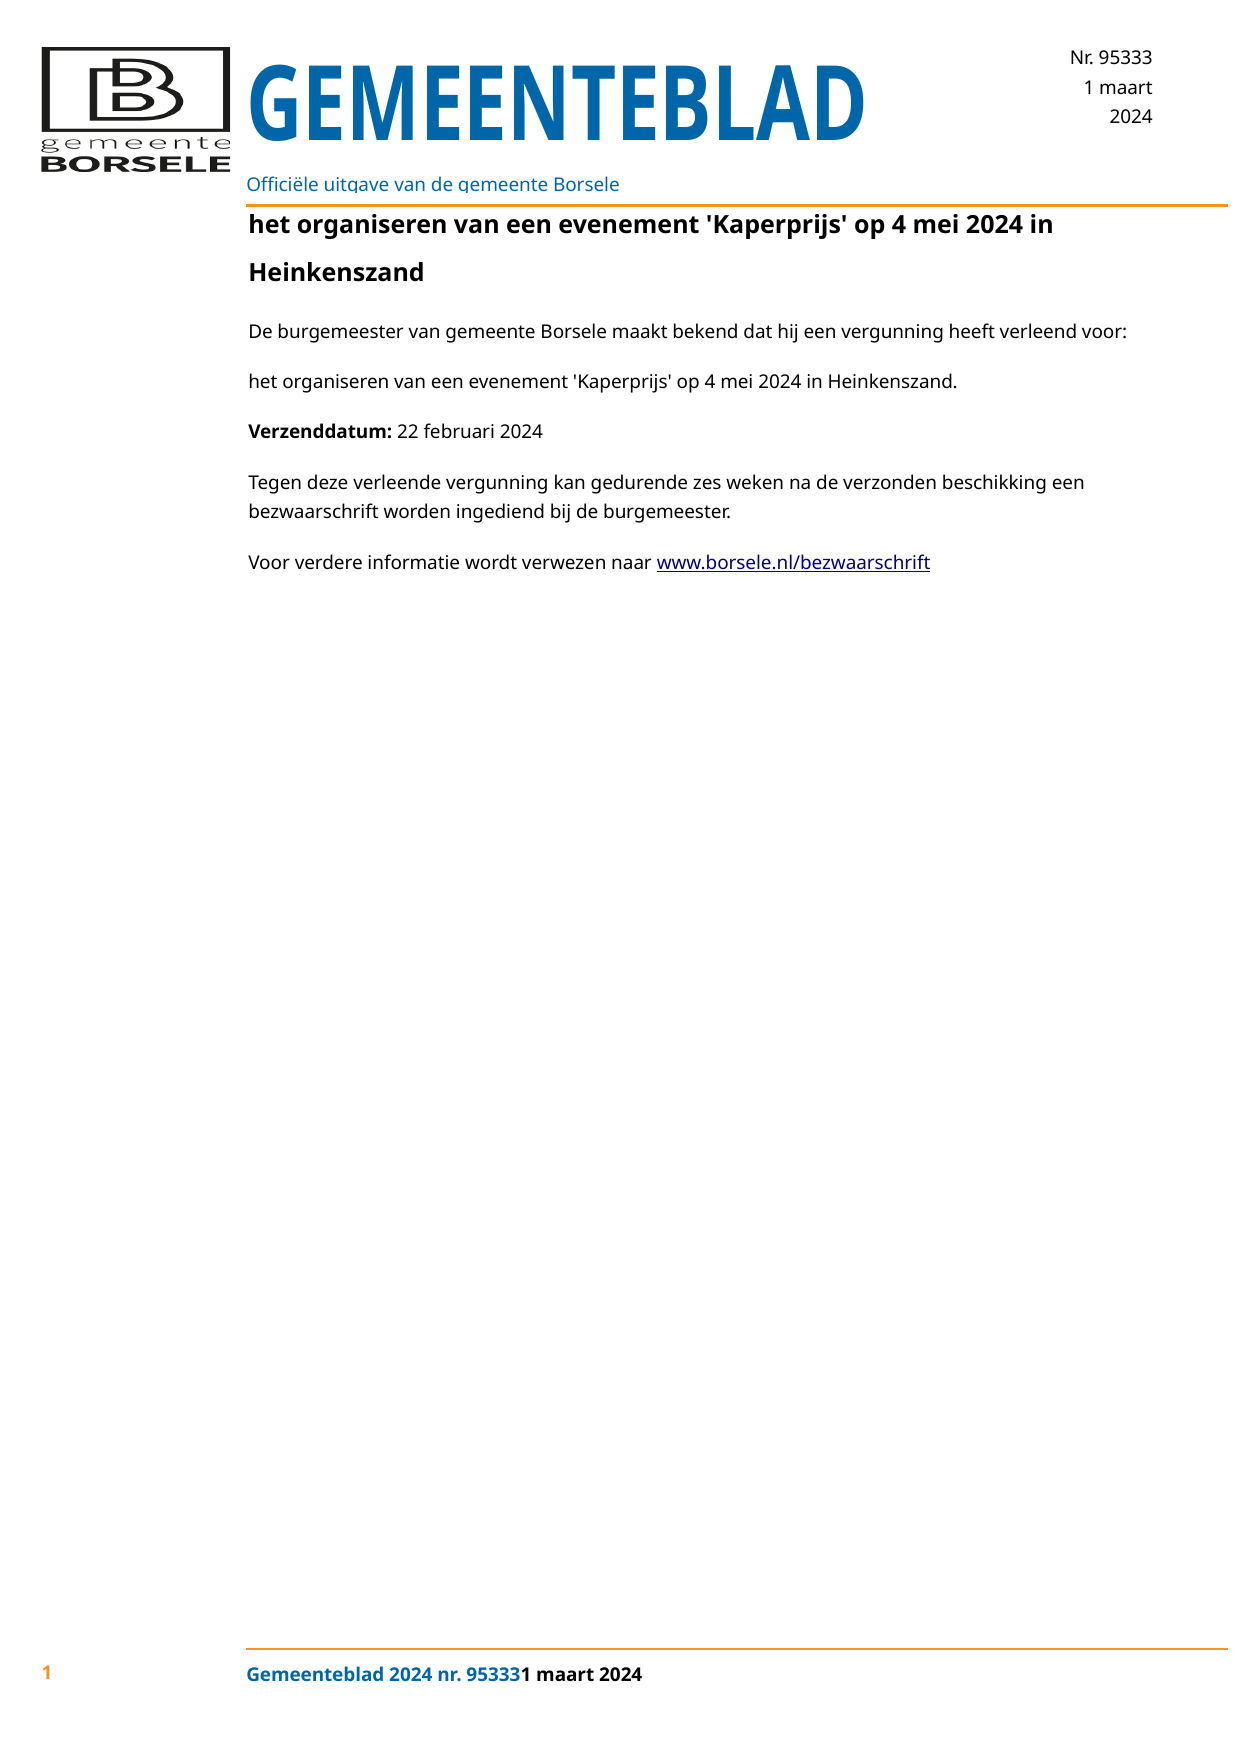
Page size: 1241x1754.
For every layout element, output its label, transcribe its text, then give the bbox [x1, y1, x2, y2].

text Verzenddatum: 22 februari 2024 [248, 419, 1152, 444]
text De burgemeester van gemeente Borsele maakt bekend dat hij een vergunning heeft verleend voor: [248, 318, 1152, 344]
text het organiseren van een evenement 'Kaperprijs' op 4 mei 2024 in Heinkenszand. [248, 368, 1152, 394]
picture [41, 47, 231, 172]
text Voor verdere informatie wordt verwezen naar www.borsele.nl/bezwaarschrift [248, 549, 1152, 575]
text Tegen deze verleende vergunning kan gedurende zes weken na de verzonden beschikking een bezwaarschrift worden ingediend bij de burgemeester. [248, 469, 1152, 524]
text het organiseren van een evenement 'Kaperprijs' op 4 mei 2024 in Heinkenszand [248, 207, 1152, 288]
